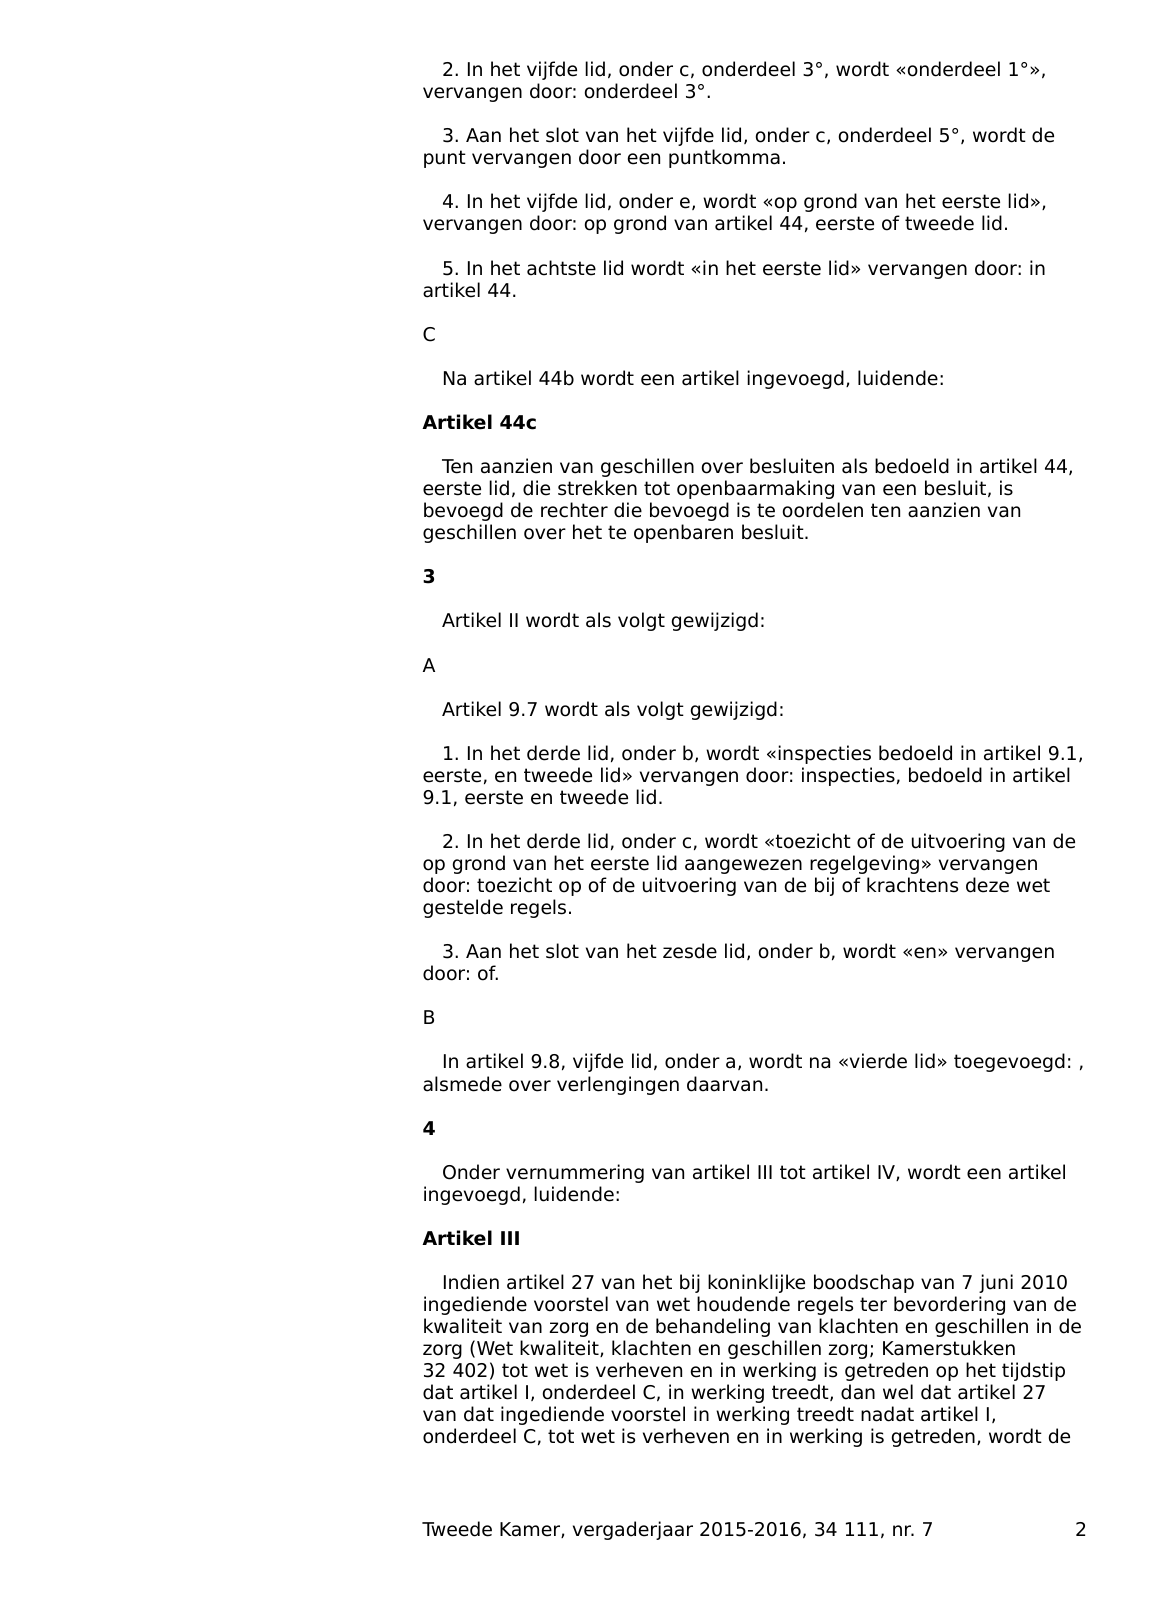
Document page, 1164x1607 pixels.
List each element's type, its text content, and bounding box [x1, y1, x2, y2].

text 2. In het derde lid, onder c, wordt «toezicht of de uitvoering van de op grond van het eerste lid aangewezen regelgeving» vervangen door: toezicht op of de uitvoering van de bij of krachtens deze wet gestelde regels. [422, 831, 1087, 919]
subtitle 3 [422, 566, 1087, 588]
text Na artikel 44b wordt een artikel ingevoegd, luidende: [422, 368, 1087, 390]
text Onder vernummering van artikel III tot artikel IV, wordt een artikel ingevoegd, luidende: [422, 1162, 1087, 1206]
text 5. In het achtste lid wordt «in het eerste lid» vervangen door: in artikel 44. [422, 257, 1087, 301]
subtitle B [422, 1007, 1087, 1029]
text 4. In het vijfde lid, onder e, wordt «op grond van het eerste lid», vervangen door: op grond van artikel 44, eerste of tweede lid. [422, 191, 1087, 235]
text Artikel 9.7 wordt als volgt gewijzigd: [422, 699, 1087, 721]
text Ten aanzien van geschillen over besluiten als bedoeld in artikel 44, eerste lid, die strekken tot openbaarmaking van een besluit, is bevoegd de rechter die bevoegd is te oordelen ten aanzien van geschillen over het te openbaren besluit. [422, 456, 1087, 544]
text Artikel II wordt als volgt gewijzigd: [422, 610, 1087, 632]
text 3. Aan het slot van het zesde lid, onder b, wordt «en» vervangen door: of. [422, 941, 1087, 985]
text Indien artikel 27 van het bij koninklijke boodschap van 7 juni 2010 ingediende voorstel van wet houdende regels ter bevordering van de kwaliteit van zorg en de behandeling van klachten en geschillen in de zorg (Wet kwaliteit, klachten en geschillen zorg; Kamerstukken 32 402) tot wet is verheven en in werking is getreden op het tijdstip dat artikel I, onderdeel C, in werking treedt, dan wel dat artikel 27 van dat ingediende voorstel in werking treedt nadat artikel I, onderdeel C, tot wet is verheven en in werking is getreden, wordt de [422, 1272, 1087, 1448]
text 2. In het vijfde lid, onder c, onderdeel 3°, wordt «onderdeel 1°», vervangen door: onderdeel 3°. [422, 59, 1087, 103]
subtitle Artikel 44c [422, 412, 1087, 434]
subtitle A [422, 654, 1087, 677]
subtitle Artikel III [422, 1228, 1087, 1250]
text 3. Aan het slot van het vijfde lid, onder c, onderdeel 5°, wordt de punt vervangen door een puntkomma. [422, 125, 1087, 169]
text In artikel 9.8, vijfde lid, onder a, wordt na «vierde lid» toegevoegd: , alsmede over verlengingen daarvan. [422, 1051, 1087, 1095]
subtitle 4 [422, 1118, 1087, 1139]
text 1. In het derde lid, onder b, wordt «inspecties bedoeld in artikel 9.1, eerste, en tweede lid» vervangen door: inspecties, bedoeld in artikel 9.1, eerste en tweede lid. [422, 743, 1087, 809]
subtitle C [422, 324, 1087, 346]
